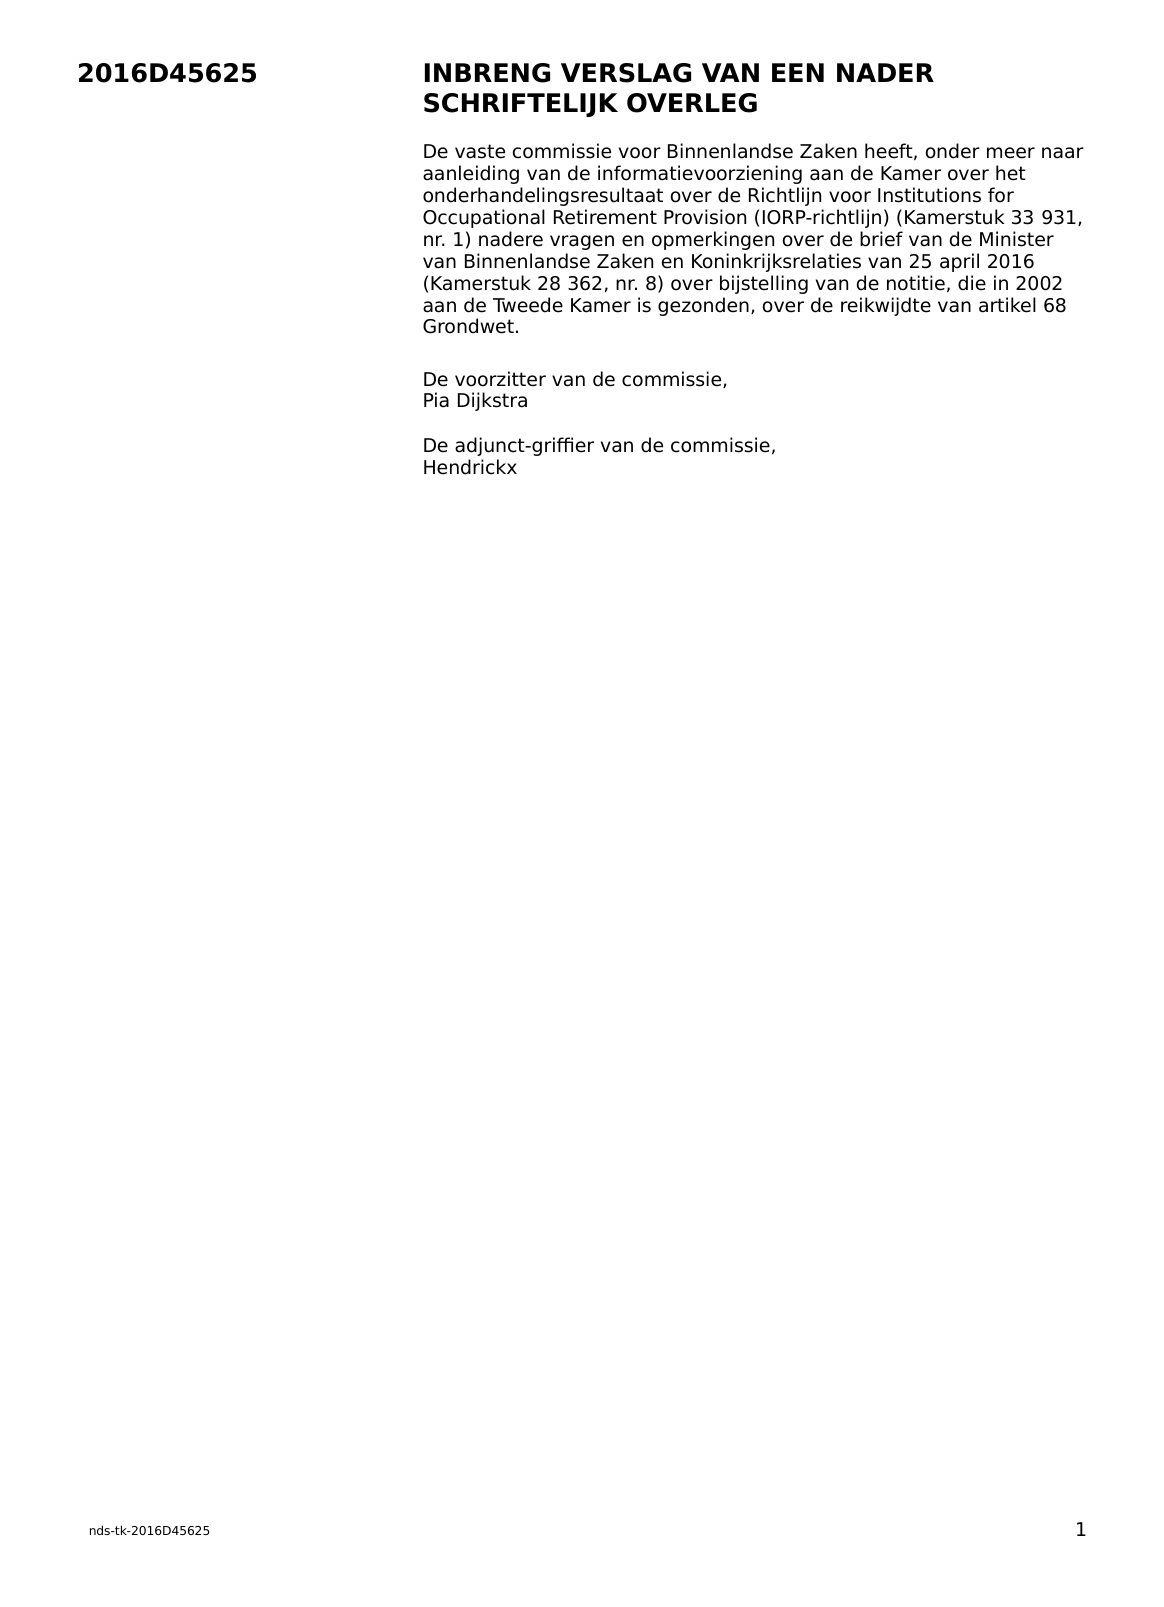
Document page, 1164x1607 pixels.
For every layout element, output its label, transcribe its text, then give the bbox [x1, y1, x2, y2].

text De vaste commissie voor Binnenlandse Zaken heeft, onder meer naar aanleiding van de informatievoorziening aan de Kamer over het onderhandelingsresultaat over de Richtlijn voor Institutions for Occupational Retirement Provision (IORP-richtlijn) (Kamerstuk 33 931, nr. 1) nadere vragen en opmerkingen over de brief van de Minister van Binnenlandse Zaken en Koninkrijksrelaties van 25 april 2016 (Kamerstuk 28 362, nr. 8) over bijstelling van de notitie, die in 2002 aan de Tweede Kamer is gezonden, over de reikwijdte van artikel 68 Grondwet. [422, 141, 1087, 338]
text De voorzitter van de commissie, Pia Dijkstra [422, 368, 1087, 412]
text 2016D45625 INBRENG VERSLAG VAN EEN NADER SCHRIFTELIJK OVERLEG [77, 59, 1087, 118]
text De adjunct-griffier van de commissie, Hendrickx [422, 434, 1087, 478]
text nds-tk-2016D45625 [88, 1524, 323, 1538]
